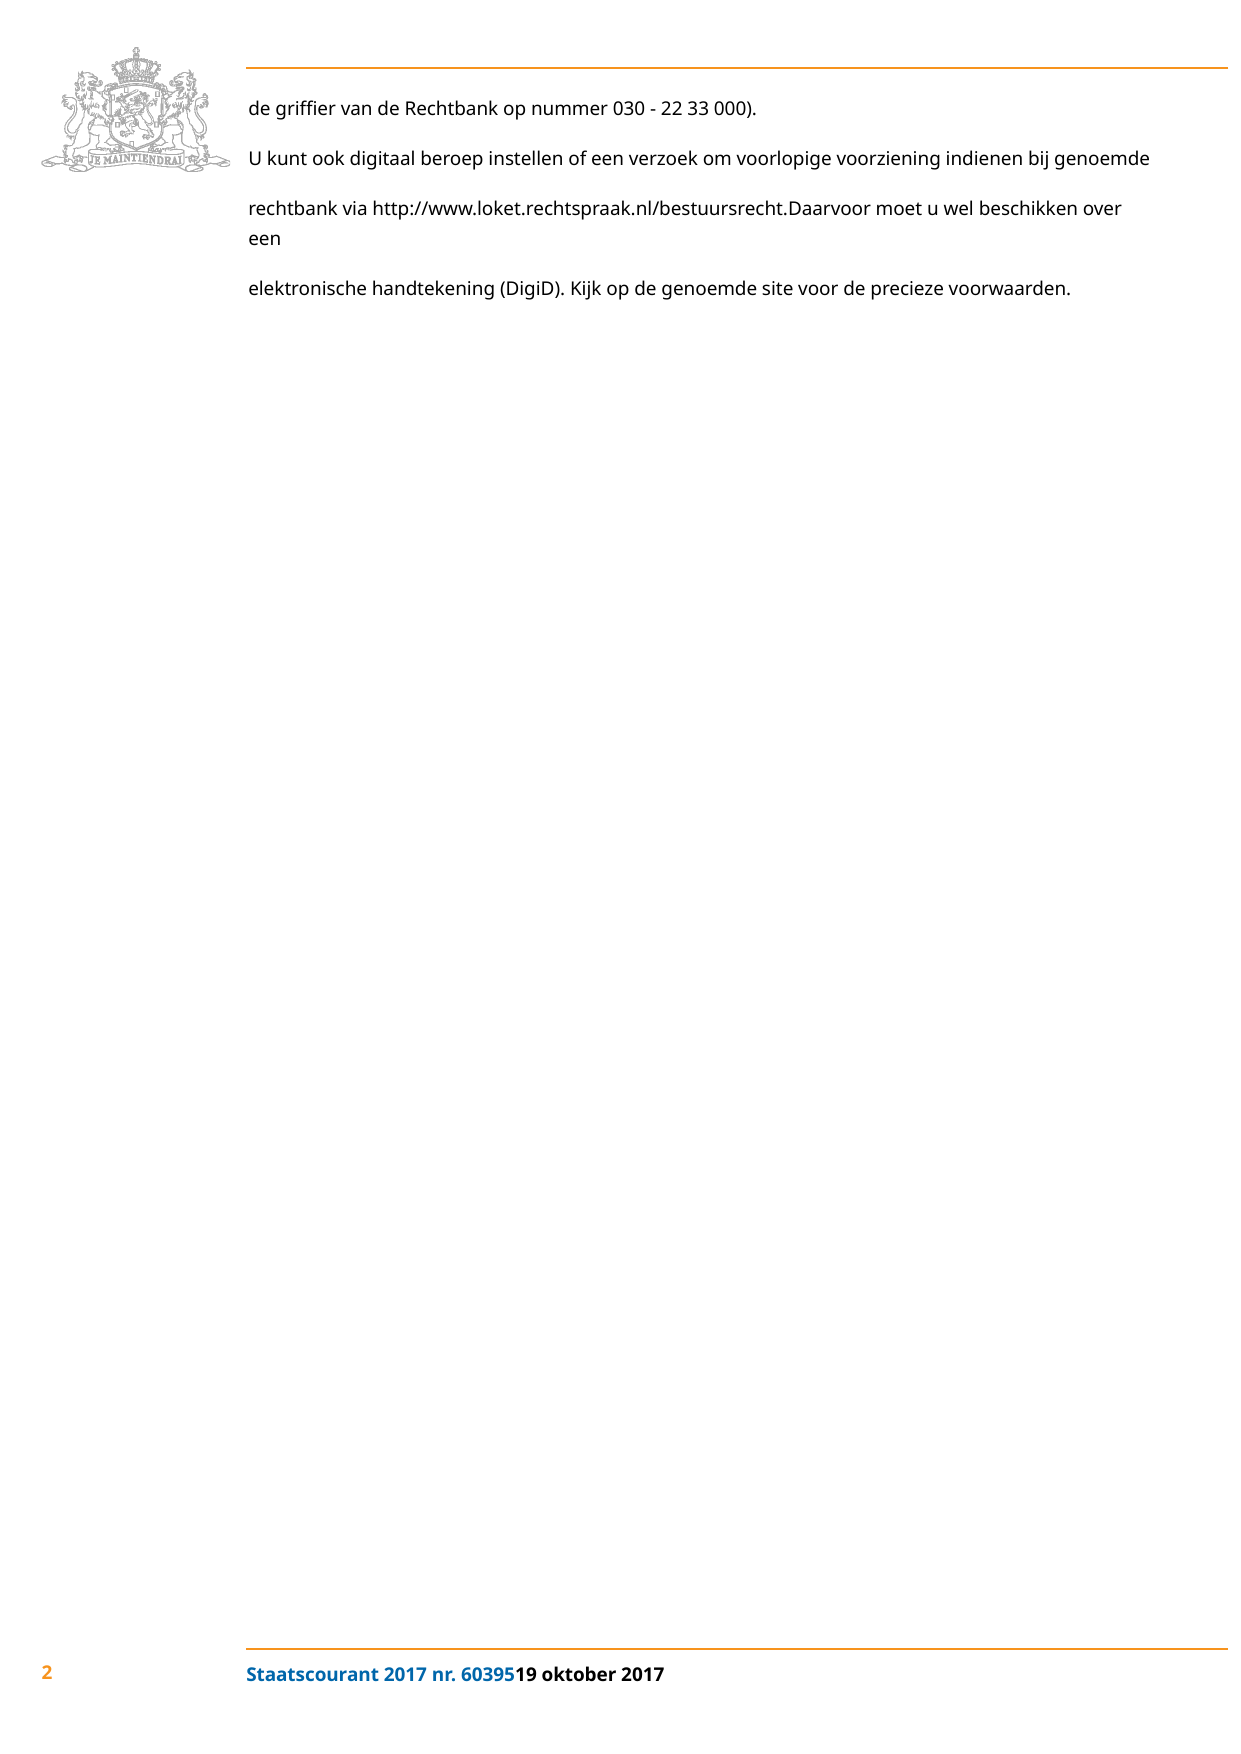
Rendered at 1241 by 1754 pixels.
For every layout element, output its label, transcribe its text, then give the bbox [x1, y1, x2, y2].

text elektronische handtekening (DigiD). Kijk op de genoemde site voor de precieze voorwaarden. [248, 276, 1152, 301]
text U kunt ook digitaal beroep instellen of een verzoek om voorlopige voorziening indienen bij genoemde [248, 145, 1152, 171]
picture [41, 47, 231, 172]
text rechtbank via http://www.loket.rechtspraak.nl/bestuursrecht.Daarvoor moet u wel beschikken over een [248, 196, 1152, 251]
text de griffier van de Rechtbank op nummer 030 - 22 33 000). [248, 95, 1152, 121]
